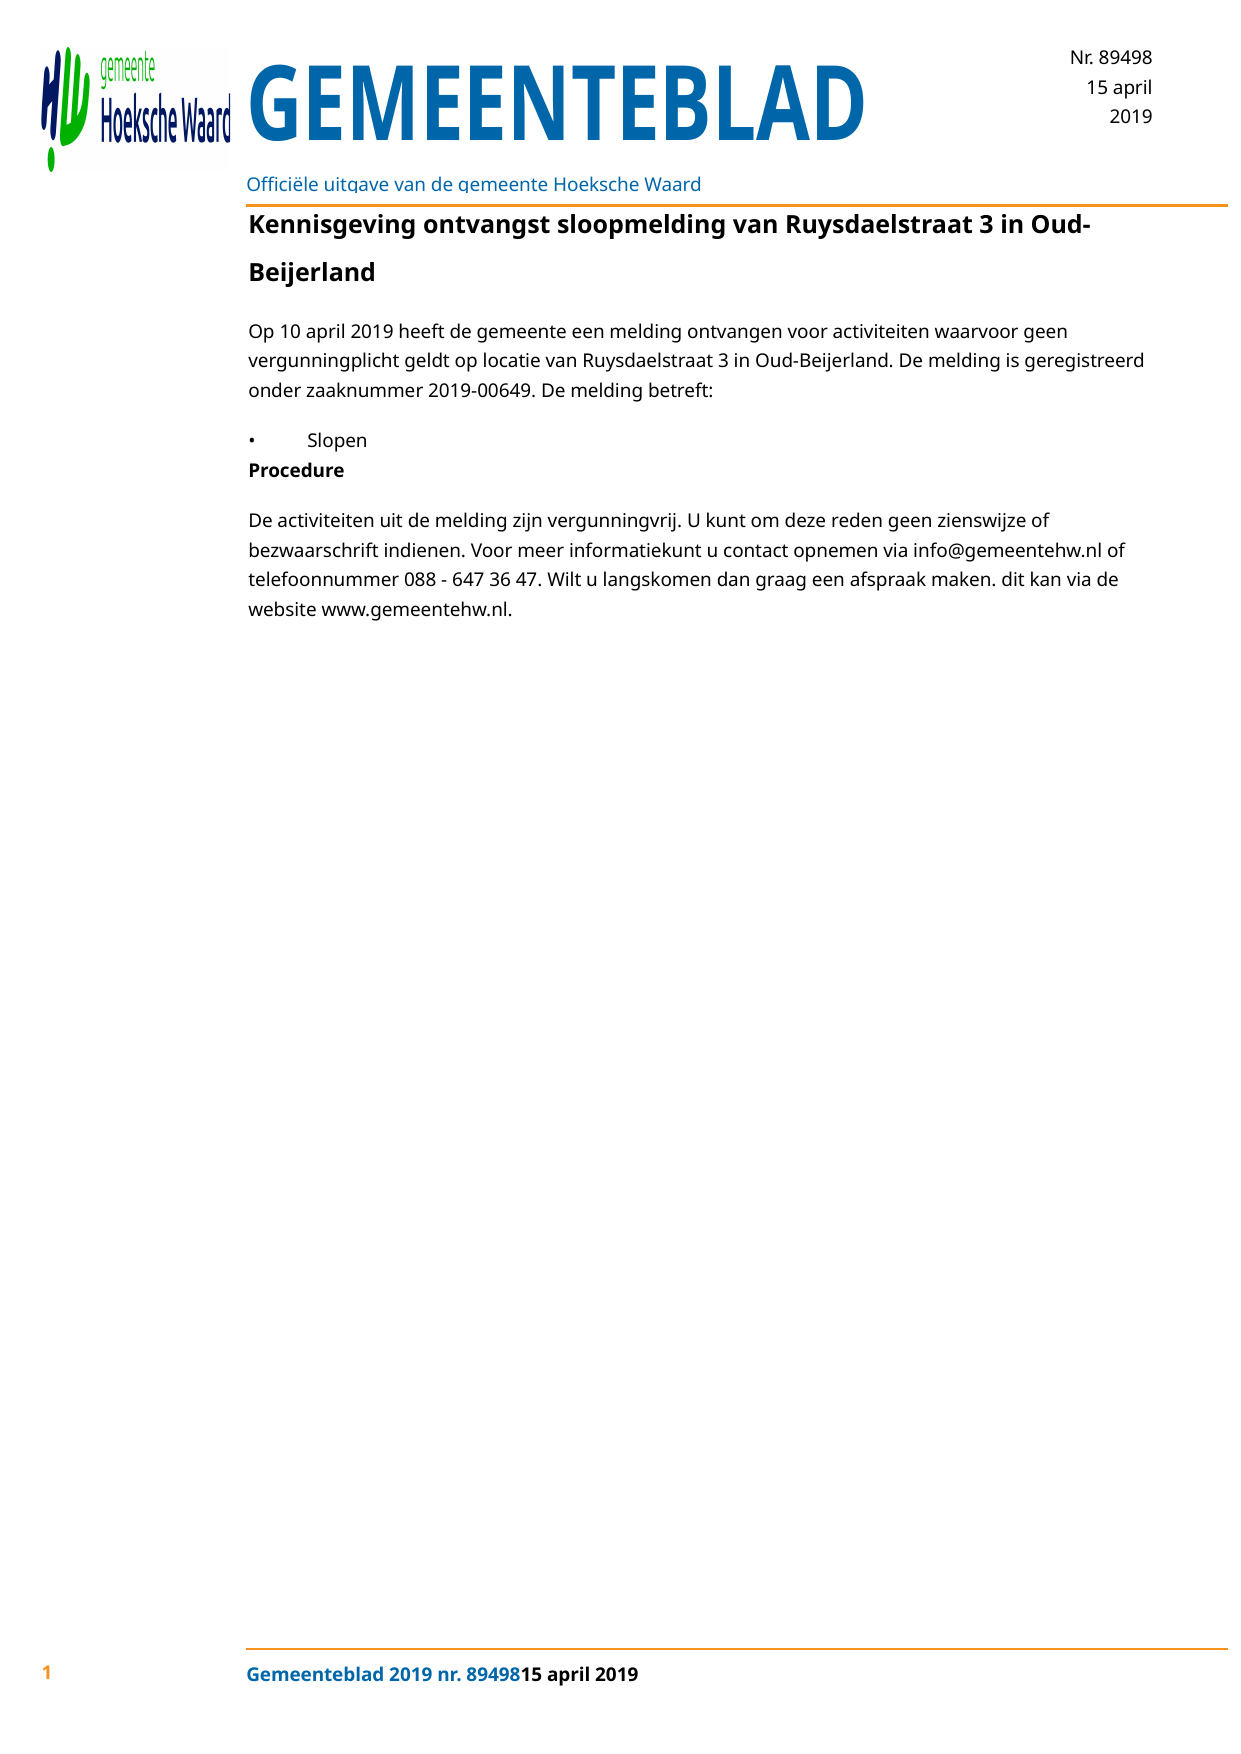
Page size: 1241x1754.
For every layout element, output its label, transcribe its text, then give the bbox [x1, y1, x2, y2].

list Slopen [248, 427, 1152, 453]
text Op 10 april 2019 heeft de gemeente een melding ontvangen voor activiteiten waarvoor geen vergunningplicht geldt op locatie van Ruysdaelstraat 3 in Oud-Beijerland. De melding is geregistreerd onder zaaknummer 2019-00649. De melding betreft: [248, 318, 1152, 403]
picture [41, 47, 231, 172]
text Procedure [248, 457, 1152, 483]
text De activiteiten uit de melding zijn vergunningvrij. U kunt om deze reden geen zienswijze of bezwaarschrift indienen. Voor meer informatiekunt u contact opnemen via info@gemeentehw.nl of telefoonnummer 088 - 647 36 47. Wilt u langskomen dan graag een afspraak maken. dit kan via de website www.gemeentehw.nl. [248, 507, 1152, 622]
text Kennisgeving ontvangst sloopmelding van Ruysdaelstraat 3 in Oud-Beijerland [248, 207, 1152, 288]
